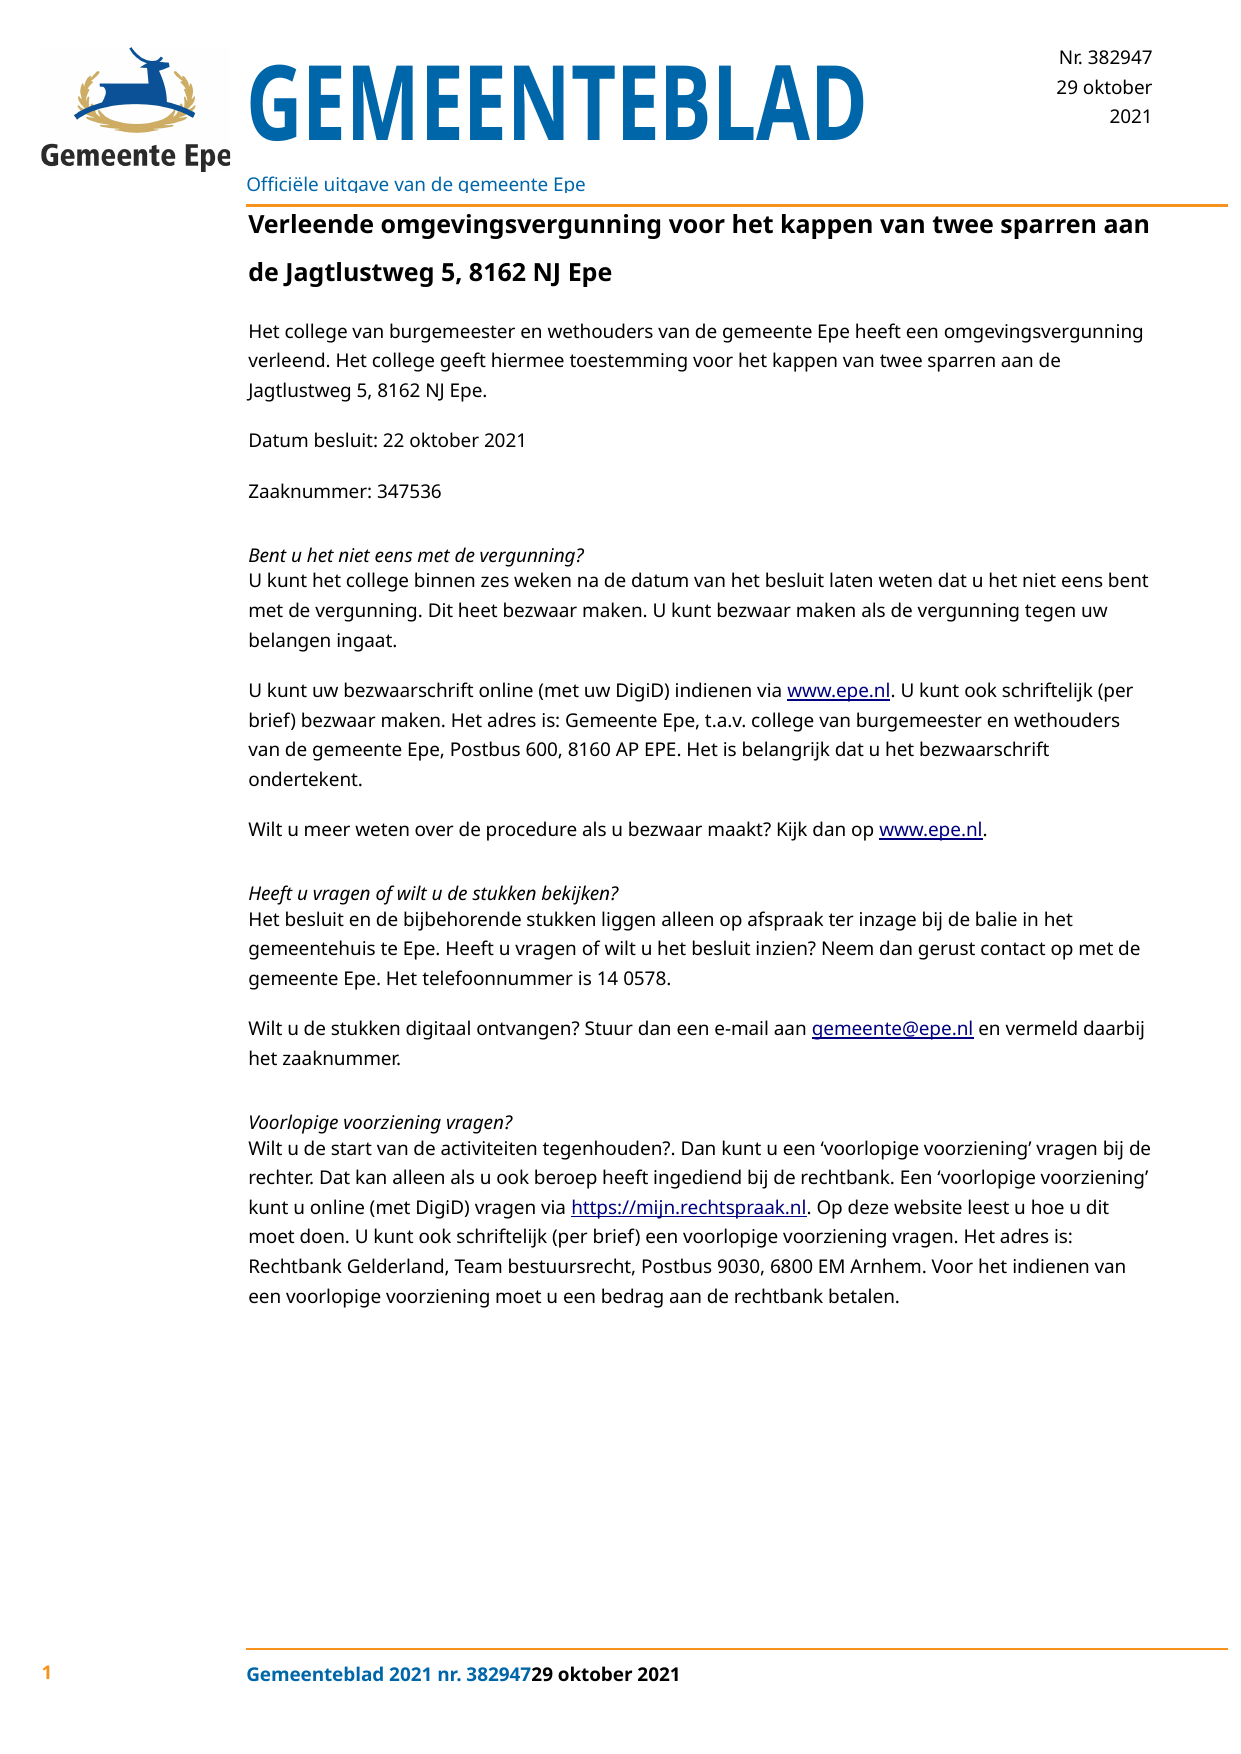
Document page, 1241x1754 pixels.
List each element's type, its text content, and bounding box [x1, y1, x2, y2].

picture [41, 47, 231, 172]
text Verleende omgevingsvergunning voor het kappen van twee sparren aan de Jagtlustweg 5, 8162 NJ Epe [248, 207, 1152, 288]
text Wilt u meer weten over de procedure als u bezwaar maakt? Kijk dan op www.epe.nl. [248, 816, 1152, 842]
text Het college van burgemeester en wethouders van de gemeente Epe heeft een omgevingsvergunning verleend. Het college geeft hiermee toestemming voor het kappen van twee sparren aan de Jagtlustweg 5, 8162 NJ Epe. [248, 318, 1152, 403]
text Heeft u vragen of wilt u de stukken bekijken? [248, 880, 1152, 906]
text Zaaknummer: 347536 [248, 478, 1152, 504]
text U kunt het college binnen zes weken na de datum van het besluit laten weten dat u het niet eens bent met de vergunning. Dit heet bezwaar maken. U kunt bezwaar maken als de vergunning tegen uw belangen ingaat. [248, 568, 1152, 652]
text Wilt u de stukken digitaal ontvangen? Stuur dan een e-mail aan gemeente@epe.nl en vermeld daarbij het zaaknummer. [248, 1016, 1152, 1071]
text Voorlopige voorziening vragen? [248, 1109, 1152, 1135]
text U kunt uw bezwaarschrift online (met uw DigiD) indienen via www.epe.nl. U kunt ook schriftelijk (per brief) bezwaar maken. Het adres is: Gemeente Epe, t.a.v. college van burgemeester en wethouders van de gemeente Epe, Postbus 600, 8160 AP EPE. Het is belangrijk dat u het bezwaarschrift ondertekent. [248, 677, 1152, 792]
text Het besluit en de bijbehorende stukken liggen alleen op afspraak ter inzage bij de balie in het gemeentehuis te Epe. Heeft u vragen of wilt u het besluit inzien? Neem dan gerust contact op met de gemeente Epe. Het telefoonnummer is 14 0578. [248, 906, 1152, 991]
text Wilt u de start van de activiteiten tegenhouden?. Dan kunt u een ‘voorlopige voorziening’ vragen bij de rechter. Dat kan alleen als u ook beroep heeft ingediend bij de rechtbank. Een ‘voorlopige voorziening’ kunt u online (met DigiD) vragen via https://mijn.rechtspraak.nl. Op deze website leest u hoe u dit moet doen. U kunt ook schriftelijk (per brief) een voorlopige voorziening vragen. Het adres is: Rechtbank Gelderland, Team bestuursrecht, Postbus 9030, 6800 EM Arnhem. Voor het indienen van een voorlopige voorziening moet u een bedrag aan de rechtbank betalen. [248, 1135, 1152, 1308]
text Datum besluit: 22 oktober 2021 [248, 427, 1152, 453]
text Bent u het niet eens met de vergunning? [248, 542, 1152, 568]
